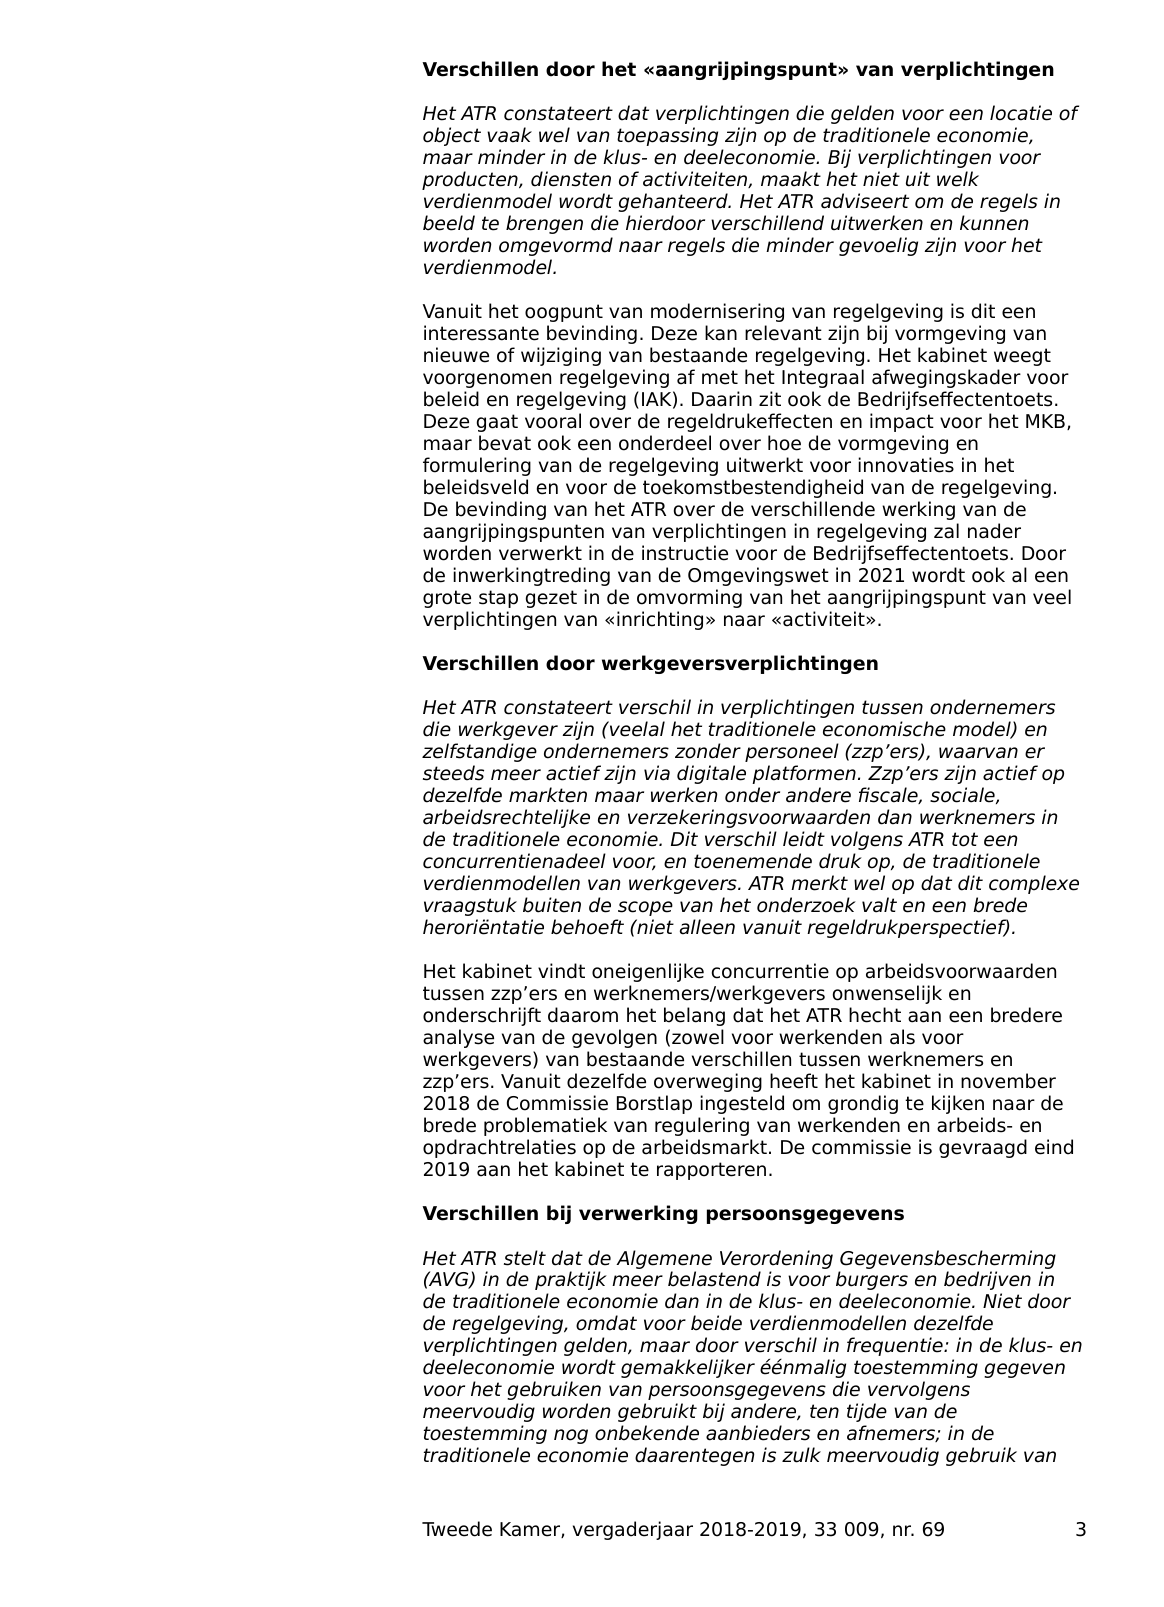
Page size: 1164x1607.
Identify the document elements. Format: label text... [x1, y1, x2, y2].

text Het ATR constateert verschil in verplichtingen tussen ondernemers die werkgever zijn (veelal het traditionele economische model) en zelfstandige ondernemers zonder personeel (zzp’ers), waarvan er steeds meer actief zijn via digitale platformen. Zzp’ers zijn actief op dezelfde markten maar werken onder andere fiscale, sociale, arbeidsrechtelijke en verzekeringsvoorwaarden dan werknemers in de traditionele economie. Dit verschil leidt volgens ATR tot een concurrentienadeel voor, en toenemende druk op, de traditionele verdienmodellen van werkgevers. ATR merkt wel op dat dit complexe vraagstuk buiten de scope van het onderzoek valt en een brede heroriëntatie behoeft (niet alleen vanuit regeldrukperspectief). [422, 697, 1087, 939]
subtitle Verschillen door werkgeversverplichtingen [422, 653, 1087, 675]
text Vanuit het oogpunt van modernisering van regelgeving is dit een interessante bevinding. Deze kan relevant zijn bij vormgeving van nieuwe of wijziging van bestaande regelgeving. Het kabinet weegt voorgenomen regelgeving af met het Integraal afwegingskader voor beleid en regelgeving (IAK). Daarin zit ook de Bedrijfseffectentoets. Deze gaat vooral over de regeldrukeffecten en impact voor het MKB, maar bevat ook een onderdeel over hoe de vormgeving en formulering van de regelgeving uitwerkt voor innovaties in het beleidsveld en voor de toekomstbestendigheid van de regelgeving. De bevinding van het ATR over de verschillende werking van de aangrijpingspunten van verplichtingen in regelgeving zal nader worden verwerkt in de instructie voor de Bedrijfseffectentoets. Door de inwerkingtreding van de Omgevingswet in 2021 wordt ook al een grote stap gezet in de omvorming van het aangrijpingspunt van veel verplichtingen van «inrichting» naar «activiteit». [422, 301, 1087, 631]
subtitle Verschillen door het «aangrijpingspunt» van verplichtingen [422, 59, 1087, 81]
text Het ATR constateert dat verplichtingen die gelden voor een locatie of object vaak wel van toepassing zijn op de traditionele economie, maar minder in de klus- en deeleconomie. Bij verplichtingen voor producten, diensten of activiteiten, maakt het niet uit welk verdienmodel wordt gehanteerd. Het ATR adviseert om de regels in beeld te brengen die hierdoor verschillend uitwerken en kunnen worden omgevormd naar regels die minder gevoelig zijn voor het verdienmodel. [422, 103, 1087, 279]
text Het ATR stelt dat de Algemene Verordening Gegevensbescherming (AVG) in de praktijk meer belastend is voor burgers en bedrijven in de traditionele economie dan in de klus- en deeleconomie. Niet door de regelgeving, omdat voor beide verdienmodellen dezelfde verplichtingen gelden, maar door verschil in frequentie: in de klus- en deeleconomie wordt gemakkelijker éénmalig toestemming gegeven voor het gebruiken van persoonsgegevens die vervolgens meervoudig worden gebruikt bij andere, ten tijde van de toestemming nog onbekende aanbieders en afnemers; in de traditionele economie daarentegen is zulk meervoudig gebruik van [422, 1247, 1087, 1467]
text Het kabinet vindt oneigenlijke concurrentie op arbeidsvoorwaarden tussen zzp’ers en werknemers/werkgevers onwenselijk en onderschrijft daarom het belang dat het ATR hecht aan een bredere analyse van de gevolgen (zowel voor werkenden als voor werkgevers) van bestaande verschillen tussen werknemers en zzp’ers. Vanuit dezelfde overweging heeft het kabinet in november 2018 de Commissie Borstlap ingesteld om grondig te kijken naar de brede problematiek van regulering van werkenden en arbeids- en opdrachtrelaties op de arbeidsmarkt. De commissie is gevraagd eind 2019 aan het kabinet te rapporteren. [422, 961, 1087, 1181]
subtitle Verschillen bij verwerking persoonsgegevens [422, 1203, 1087, 1225]
